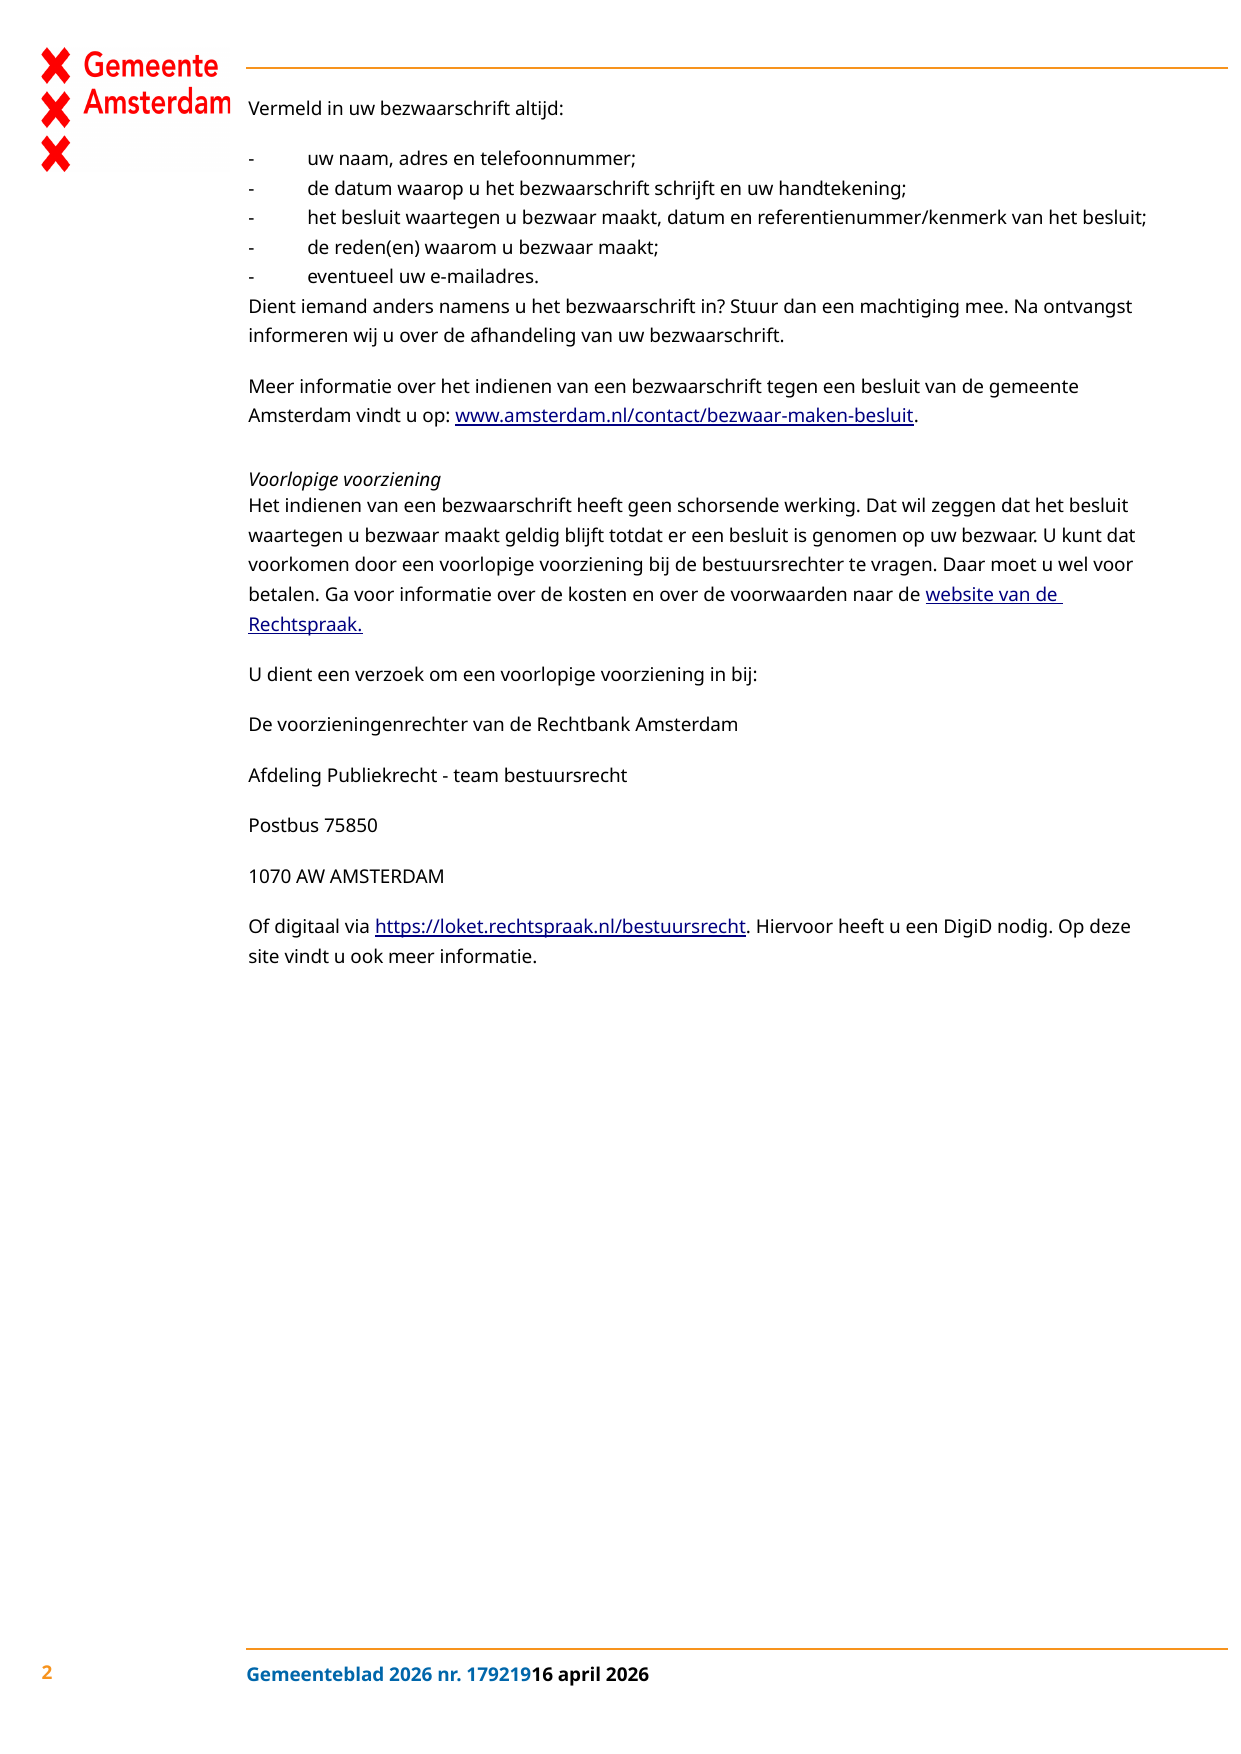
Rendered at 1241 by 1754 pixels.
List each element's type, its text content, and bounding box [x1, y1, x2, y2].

list eventueel uw e-mailadres. [248, 263, 1152, 289]
text Meer informatie over het indienen van een bezwaarschrift tegen een besluit van de gemeente Amsterdam vindt u op: www.amsterdam.nl/contact/bezwaar-maken-besluit. [248, 373, 1152, 428]
text De voorzieningenrechter van de Rechtbank Amsterdam [248, 712, 1152, 737]
text Het indienen van een bezwaarschrift heeft geen schorsende werking. Dat wil zeggen dat het besluit waartegen u bezwaar maakt geldig blijft totdat er een besluit is genomen op uw bezwaar. U kunt dat voorkomen door een voorlopige voorziening bij de bestuursrechter te vragen. Daar moet u wel voor betalen. Ga voor informatie over de kosten en over de voorwaarden naar de website van de Rechtspraak. [248, 492, 1152, 636]
text Afdeling Publiekrecht - team bestuursrecht [248, 762, 1152, 788]
text Voorlopige voorziening [248, 467, 1152, 492]
text 1070 AW AMSTERDAM [248, 863, 1152, 888]
list het besluit waartegen u bezwaar maakt, datum en referentienummer/kenmerk van het besluit; [248, 204, 1152, 230]
text Of digitaal via https://loket.rechtspraak.nl/bestuursrecht. Hiervoor heeft u een DigiD nodig. Op deze site vindt u ook meer informatie. [248, 913, 1152, 968]
list uw naam, adres en telefoonnummer; [248, 145, 1152, 171]
text U dient een verzoek om een voorlopige voorziening in bij: [248, 661, 1152, 687]
list de datum waarop u het bezwaarschrift schrijft en uw handtekening; [248, 175, 1152, 201]
list de reden(en) waarom u bezwaar maakt; [248, 234, 1152, 260]
text Dient iemand anders namens u het bezwaarschrift in? Stuur dan een machtiging mee. Na ontvangst informeren wij u over de afhandeling van uw bezwaarschrift. [248, 293, 1152, 348]
text Vermeld in uw bezwaarschrift altijd: [248, 95, 1152, 121]
picture [41, 47, 231, 172]
text Postbus 75850 [248, 812, 1152, 838]
